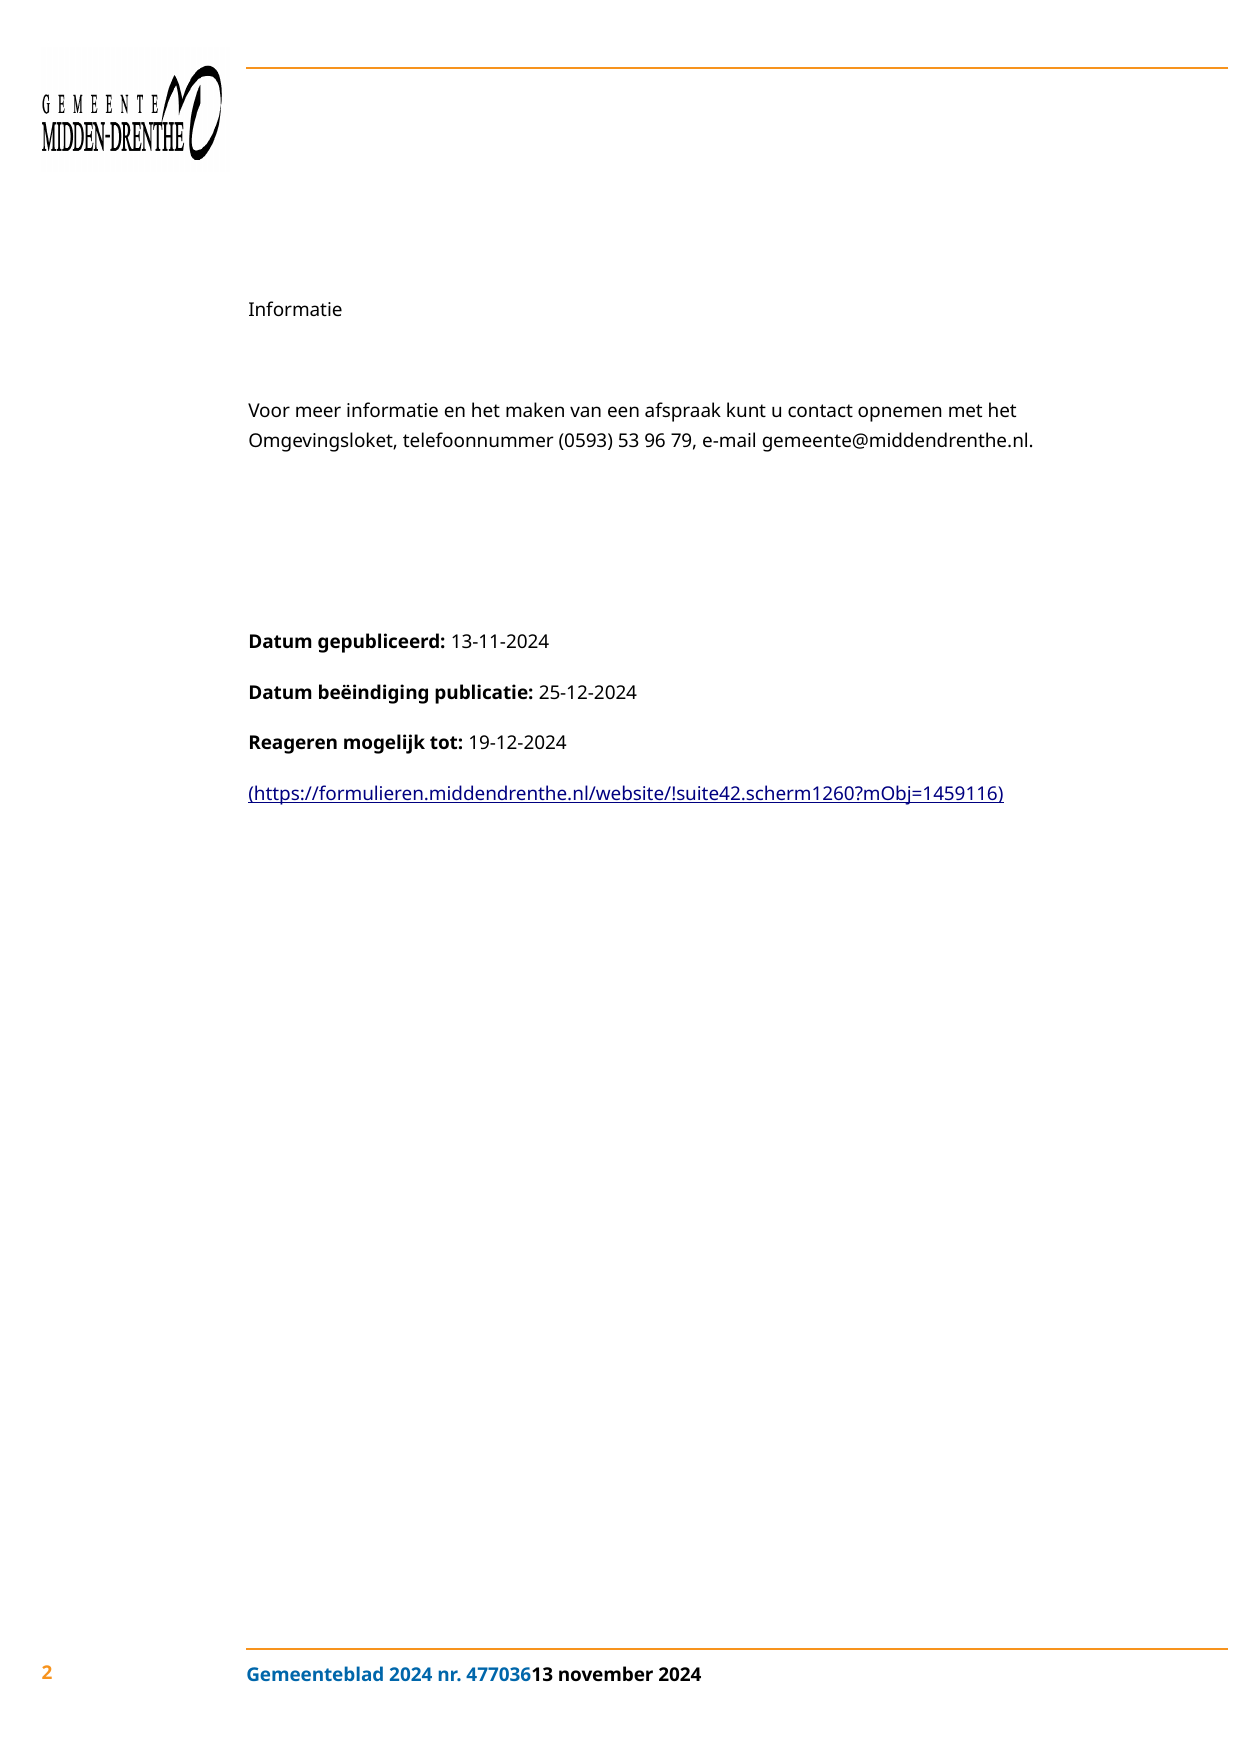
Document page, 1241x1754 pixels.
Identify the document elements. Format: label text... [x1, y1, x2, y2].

picture [41, 47, 231, 172]
text Datum gepubliceerd: 13-11-2024 [248, 628, 1152, 654]
text Datum beëindiging publicatie: 25-12-2024 [248, 679, 1152, 705]
text Voor meer informatie en het maken van een afspraak kunt u contact opnemen met het Omgevingsloket, telefoonnummer (0593) 53 96 79, e-mail gemeente@middendrenthe.nl. [248, 397, 1152, 453]
text (https://formulieren.middendrenthe.nl/website/!suite42.scherm1260?mObj=1459116) [248, 780, 1152, 806]
text Informatie [248, 296, 1152, 322]
text Reageren mogelijk tot: 19-12-2024 [248, 729, 1152, 755]
